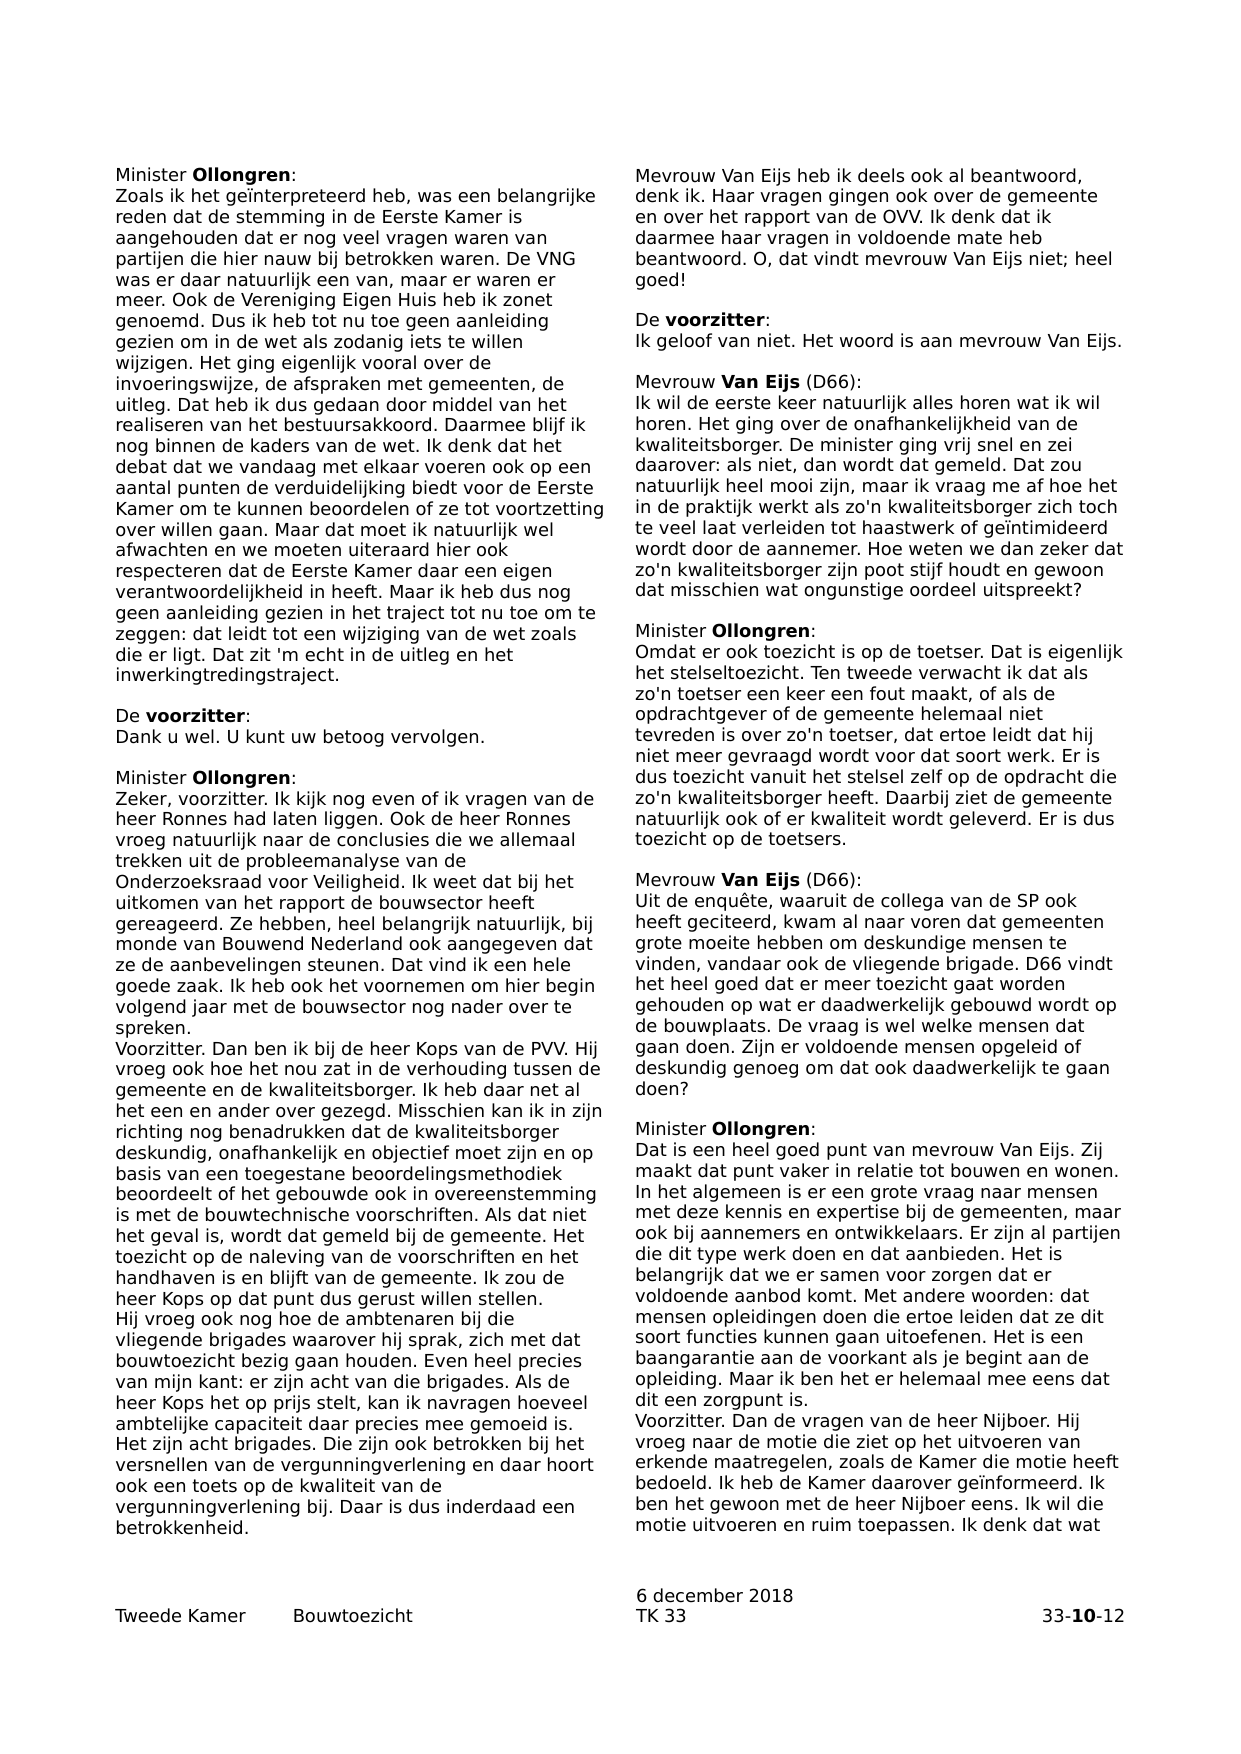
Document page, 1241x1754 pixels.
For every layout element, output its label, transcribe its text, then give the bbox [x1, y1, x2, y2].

text Mevrouw Van Eijs (D66): [635, 372, 1125, 393]
text Zoals ik het geïnterpreteerd heb, was een belangrijke reden dat de stemming in de Eerste Kamer is aangehouden dat er nog veel vragen waren van partijen die hier nauw bij betrokken waren. De VNG was er daar natuurlijk een van, maar er waren er meer. Ook de Vereniging Eigen Huis heb ik zonet genoemd. Dus ik heb tot nu toe geen aanleiding gezien om in de wet als zodanig iets te willen wijzigen. Het ging eigenlijk vooral over de invoeringswijze, de afspraken met gemeenten, de uitleg. Dat heb ik dus gedaan door middel van het realiseren van het bestuursakkoord. Daarmee blijf ik nog binnen de kaders van de wet. Ik denk dat het debat dat we vandaag met elkaar voeren ook op een aantal punten de verduidelijking biedt voor de Eerste Kamer om te kunnen beoordelen of ze tot voortzetting over willen gaan. Maar dat moet ik natuurlijk wel afwachten en we moeten uiteraard hier ook respecteren dat de Eerste Kamer daar een eigen verantwoordelijkheid in heeft. Maar ik heb dus nog geen aanleiding gezien in het traject tot nu toe om te zeggen: dat leidt tot een wijziging van de wet zoals die er ligt. Dat zit 'm echt in de uitleg en het inwerkingtredingstraject. [115, 186, 605, 686]
text Voorzitter. Dan ben ik bij de heer Kops van de PVV. Hij vroeg ook hoe het nou zat in de verhouding tussen de gemeente en de kwaliteitsborger. Ik heb daar net al het een en ander over gezegd. Misschien kan ik in zijn richting nog benadrukken dat de kwaliteitsborger deskundig, onafhankelijk en objectief moet zijn en op basis van een toegestane beoordelingsmethodiek beoordeelt of het gebouwde ook in overeenstemming is met de bouwtechnische voorschriften. Als dat niet het geval is, wordt dat gemeld bij de gemeente. Het toezicht op de naleving van de voorschriften en het handhaven is en blijft van de gemeente. Ik zou de heer Kops op dat punt dus gerust willen stellen. [115, 1038, 605, 1309]
text Zeker, voorzitter. Ik kijk nog even of ik vragen van de heer Ronnes had laten liggen. Ook de heer Ronnes vroeg natuurlijk naar de conclusies die we allemaal trekken uit de probleemanalyse van de Onderzoeksraad voor Veiligheid. Ik weet dat bij het uitkomen van het rapport de bouwsector heeft gereageerd. Ze hebben, heel belangrijk natuurlijk, bij monde van Bouwend Nederland ook aangegeven dat ze de aanbevelingen steunen. Dat vind ik een hele goede zaak. Ik heb ook het voornemen om hier begin volgend jaar met de bouwsector nog nader over te spreken. [115, 788, 605, 1038]
text Dank u wel. U kunt uw betoog vervolgen. [115, 727, 605, 748]
text Minister Ollongren: [635, 1119, 1125, 1140]
text Voorzitter. Dan de vragen van de heer Nijboer. Hij vroeg naar de motie die ziet op het uitvoeren van erkende maatregelen, zoals de Kamer die motie heeft bedoeld. Ik heb de Kamer daarover geïnformeerd. Ik ben het gewoon met de heer Nijboer eens. Ik wil die motie uitvoeren en ruim toepassen. Ik denk dat wat [635, 1411, 1125, 1536]
text Ik geloof van niet. Het woord is aan mevrouw Van Eijs. [635, 331, 1125, 352]
text Mevrouw Van Eijs (D66): [635, 870, 1125, 891]
text Hij vroeg ook nog hoe de ambtenaren bij die vliegende brigades waarover hij sprak, zich met dat bouwtoezicht bezig gaan houden. Even heel precies van mijn kant: er zijn acht van die brigades. Als de heer Kops het op prijs stelt, kan ik navragen hoeveel ambtelijke capaciteit daar precies mee gemoeid is. Het zijn acht brigades. Die zijn ook betrokken bij het versnellen van de vergunningverlening en daar hoort ook een toets op de kwaliteit van de vergunningverlening bij. Daar is dus inderdaad een betrokkenheid. [115, 1309, 605, 1538]
text De voorzitter: [635, 310, 1125, 331]
text Dat is een heel goed punt van mevrouw Van Eijs. Zij maakt dat punt vaker in relatie tot bouwen en wonen. In het algemeen is er een grote vraag naar mensen met deze kennis en expertise bij de gemeenten, maar ook bij aannemers en ontwikkelaars. Er zijn al partijen die dit type werk doen en dat aanbieden. Het is belangrijk dat we er samen voor zorgen dat er voldoende aanbod komt. Met andere woorden: dat mensen opleidingen doen die ertoe leiden dat ze dit soort functies kunnen gaan uitoefenen. Het is een baangarantie aan de voorkant als je begint aan de opleiding. Maar ik ben het er helemaal mee eens dat dit een zorgpunt is. [635, 1140, 1125, 1411]
text Mevrouw Van Eijs heb ik deels ook al beantwoord, denk ik. Haar vragen gingen ook over de gemeente en over het rapport van de OVV. Ik denk dat ik daarmee haar vragen in voldoende mate heb beantwoord. O, dat vindt mevrouw Van Eijs niet; heel goed! [635, 165, 1125, 290]
text Minister Ollongren: [115, 165, 605, 186]
text Minister Ollongren: [115, 768, 605, 788]
text Uit de enquête, waaruit de collega van de SP ook heeft geciteerd, kwam al naar voren dat gemeenten grote moeite hebben om deskundige mensen te vinden, vandaar ook de vliegende brigade. D66 vindt het heel goed dat er meer toezicht gaat worden gehouden op wat er daadwerkelijk gebouwd wordt op de bouwplaats. De vraag is wel welke mensen dat gaan doen. Zijn er voldoende mensen opgeleid of deskundig genoeg om dat ook daadwerkelijk te gaan doen? [635, 891, 1125, 1099]
text Minister Ollongren: [635, 621, 1125, 642]
text De voorzitter: [115, 706, 605, 727]
text Ik wil de eerste keer natuurlijk alles horen wat ik wil horen. Het ging over de onafhankelijkheid van de kwaliteitsborger. De minister ging vrij snel en zei daarover: als niet, dan wordt dat gemeld. Dat zou natuurlijk heel mooi zijn, maar ik vraag me af hoe het in de praktijk werkt als zo'n kwaliteitsborger zich toch te veel laat verleiden tot haastwerk of geïntimideerd wordt door de aannemer. Hoe weten we dan zeker dat zo'n kwaliteitsborger zijn poot stijf houdt en gewoon dat misschien wat ongunstige oordeel uitspreekt? [635, 393, 1125, 601]
text Omdat er ook toezicht is op de toetser. Dat is eigenlijk het stelseltoezicht. Ten tweede verwacht ik dat als zo'n toetser een keer een fout maakt, of als de opdrachtgever of de gemeente helemaal niet tevreden is over zo'n toetser, dat ertoe leidt dat hij niet meer gevraagd wordt voor dat soort werk. Er is dus toezicht vanuit het stelsel zelf op de opdracht die zo'n kwaliteitsborger heeft. Daarbij ziet de gemeente natuurlijk ook of er kwaliteit wordt geleverd. Er is dus toezicht op de toetsers. [635, 642, 1125, 850]
